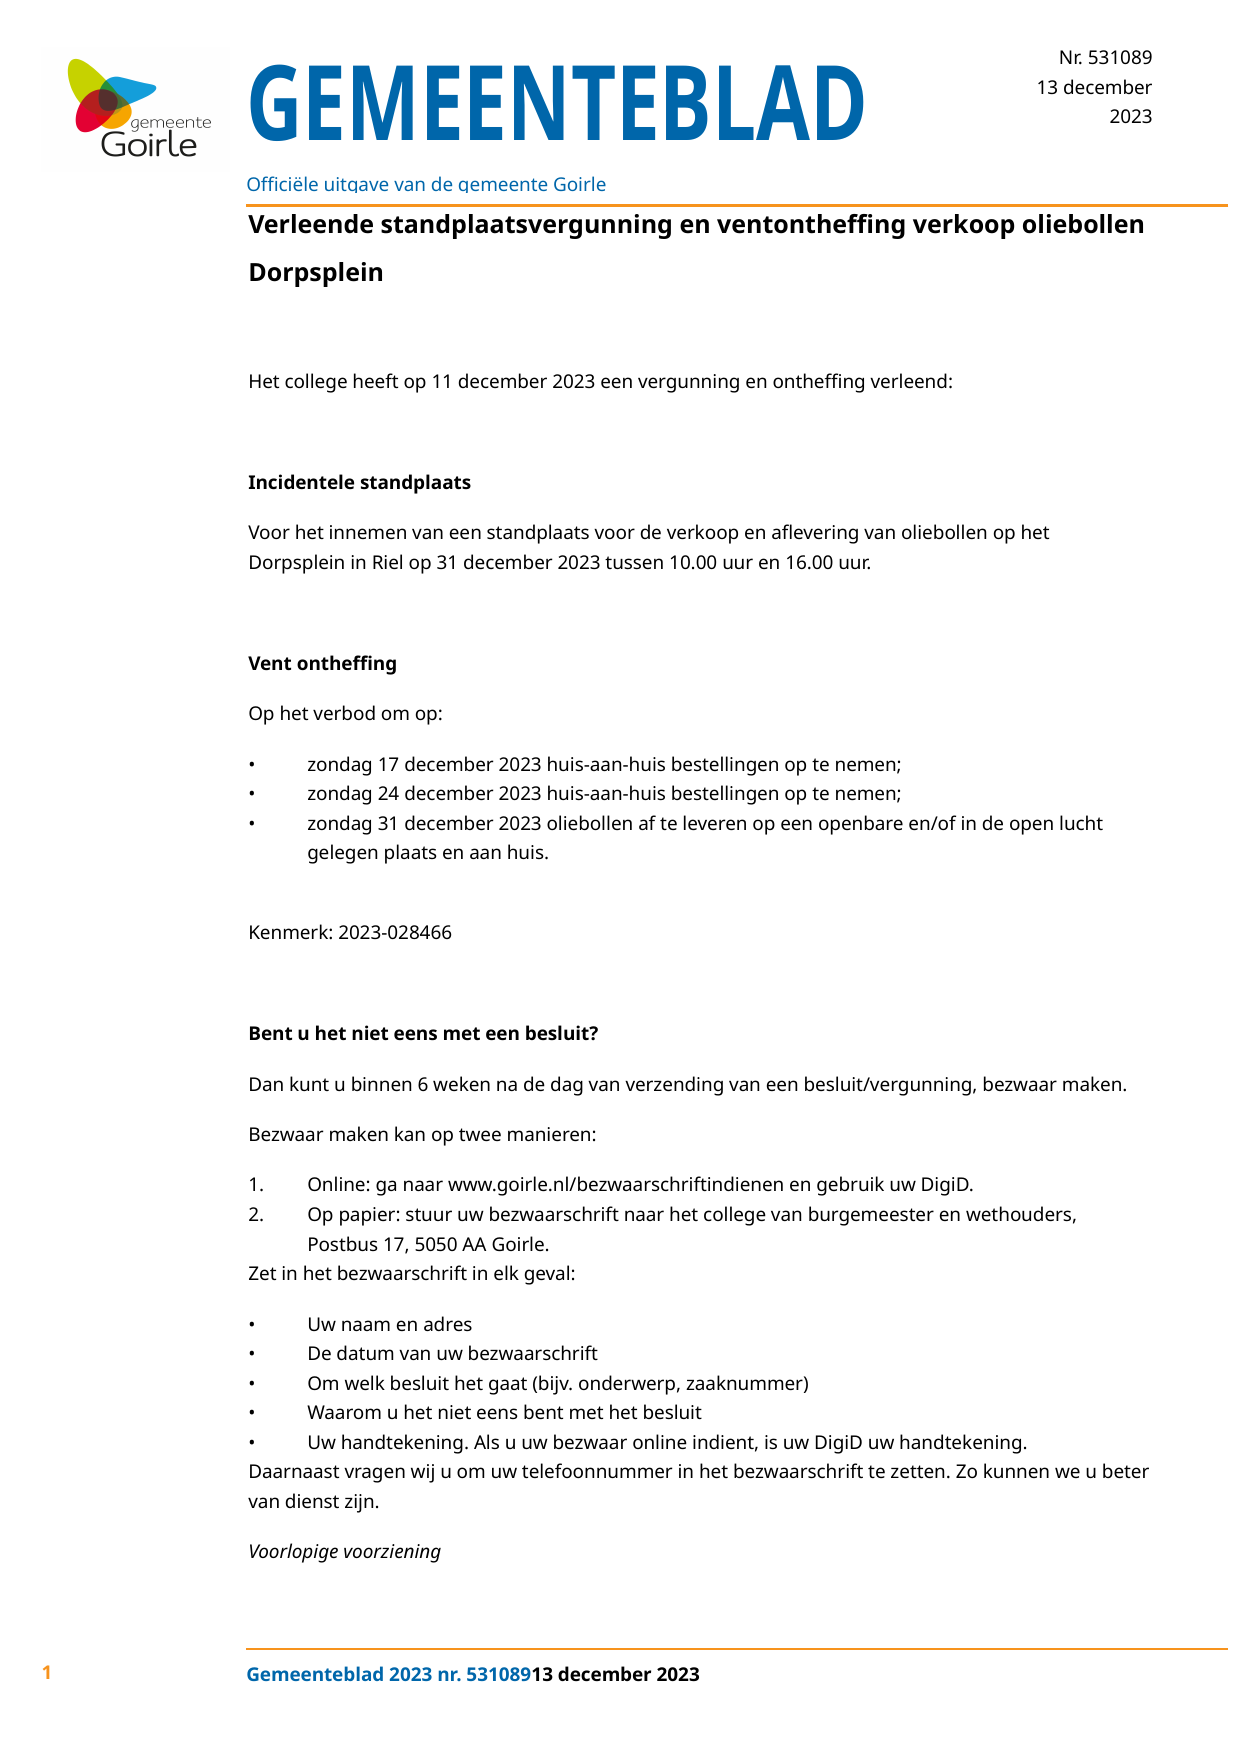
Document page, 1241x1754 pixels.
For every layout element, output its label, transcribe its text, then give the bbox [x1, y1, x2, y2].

list Op papier: stuur uw bezwaarschrift naar het college van burgemeester en wethouders, Postbus 17, 5050 AA Goirle. [248, 1201, 1152, 1257]
text Daarnaast vragen wij u om uw telefoonnummer in het bezwaarschrift te zetten. Zo kunnen we u beter van dienst zijn. [248, 1459, 1152, 1514]
list Uw naam en adres [248, 1311, 1152, 1337]
text Voorlopige voorziening [248, 1539, 1152, 1564]
list Uw handtekening. Als u uw bezwaar online indient, is uw DigiD uw handtekening. [248, 1429, 1152, 1455]
text Zet in het bezwaarschrift in elk geval: [248, 1260, 1152, 1286]
list Om welk besluit het gaat (bijv. onderwerp, zaaknummer) [248, 1370, 1152, 1396]
text Dan kunt u binnen 6 weken na de dag van verzending van een besluit/vergunning, bezwaar maken. [248, 1071, 1152, 1097]
list Waarom u het niet eens bent met het besluit [248, 1399, 1152, 1425]
list zondag 24 december 2023 huis-aan-huis bestellingen op te nemen; [248, 780, 1152, 806]
text Op het verbod om op: [248, 700, 1152, 726]
text Incidentele standplaats [248, 469, 1152, 495]
text Het college heeft op 11 december 2023 een vergunning en ontheffing verleend: [248, 368, 1152, 394]
list zondag 17 december 2023 huis-aan-huis bestellingen op te nemen; [248, 751, 1152, 777]
text Verleende standplaatsvergunning en ventontheffing verkoop oliebollen Dorpsplein [248, 207, 1152, 288]
picture [41, 47, 231, 172]
text Kenmerk: 2023-028466 [248, 919, 1152, 945]
list zondag 31 december 2023 oliebollen af te leveren op een openbare en/of in de open lucht gelegen plaats en aan huis. [248, 810, 1152, 865]
text Vent ontheffing [248, 650, 1152, 676]
list Online: ga naar www.goirle.nl/bezwaarschriftindienen en gebruik uw DigiD. [248, 1172, 1152, 1197]
text Voor het innemen van een standplaats voor de verkoop en aflevering van oliebollen op het Dorpsplein in Riel op 31 december 2023 tussen 10.00 uur en 16.00 uur. [248, 519, 1152, 575]
text Bezwaar maken kan op twee manieren: [248, 1121, 1152, 1147]
list De datum van uw bezwaarschrift [248, 1340, 1152, 1366]
text Bent u het niet eens met een besluit? [248, 1020, 1152, 1046]
